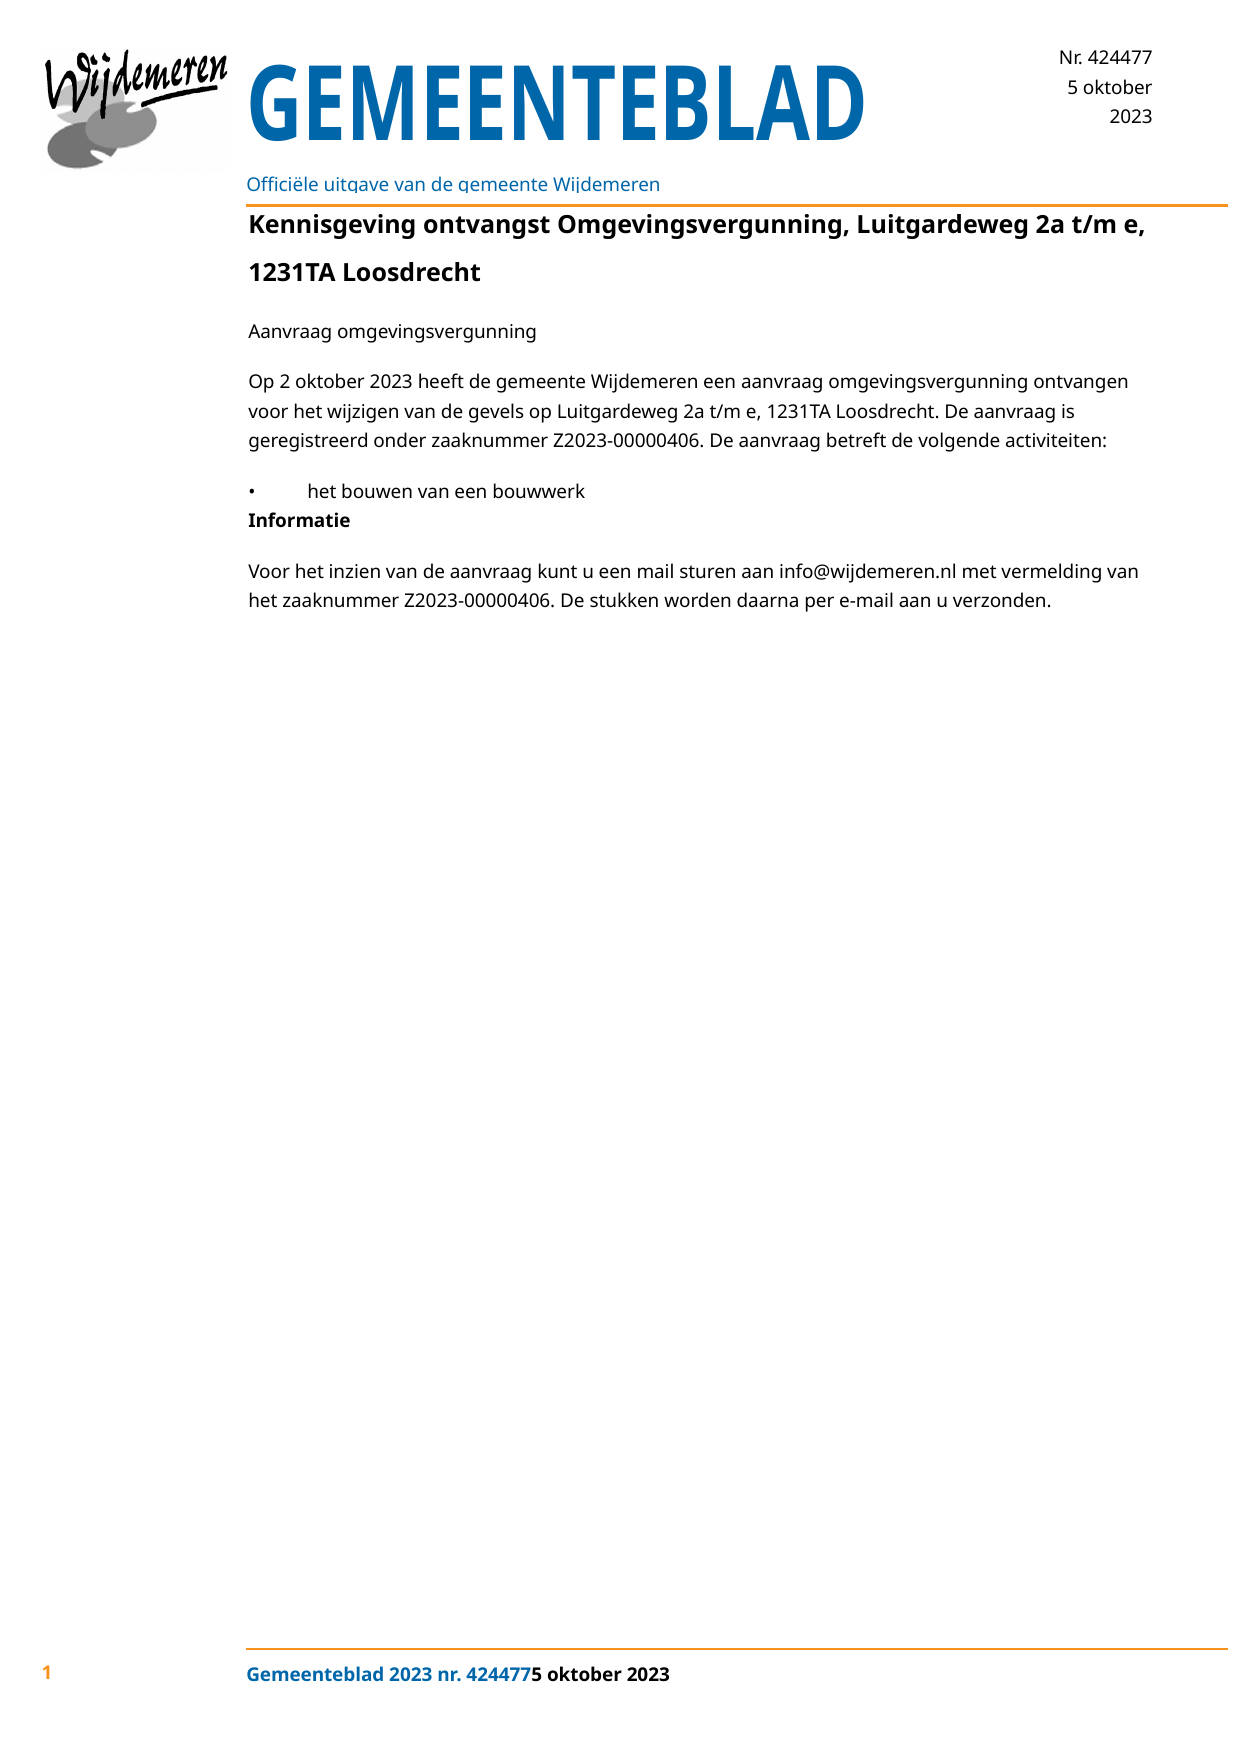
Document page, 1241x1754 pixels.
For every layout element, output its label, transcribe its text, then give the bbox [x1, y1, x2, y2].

text Voor het inzien van de aanvraag kunt u een mail sturen aan info@wijdemeren.nl met vermelding van het zaaknummer Z2023-00000406. De stukken worden daarna per e-mail aan u verzonden. [248, 558, 1152, 613]
text Aanvraag omgevingsvergunning [248, 318, 1152, 344]
picture [41, 47, 231, 172]
list het bouwen van een bouwwerk [248, 478, 1152, 504]
text Informatie [248, 507, 1152, 533]
text Kennisgeving ontvangst Omgevingsvergunning, Luitgardeweg 2a t/m e, 1231TA Loosdrecht [248, 207, 1152, 288]
text Op 2 oktober 2023 heeft de gemeente Wijdemeren een aanvraag omgevingsvergunning ontvangen voor het wijzigen van de gevels op Luitgardeweg 2a t/m e, 1231TA Loosdrecht. De aanvraag is geregistreerd onder zaaknummer Z2023-00000406. De aanvraag betreft de volgende activiteiten: [248, 368, 1152, 453]
